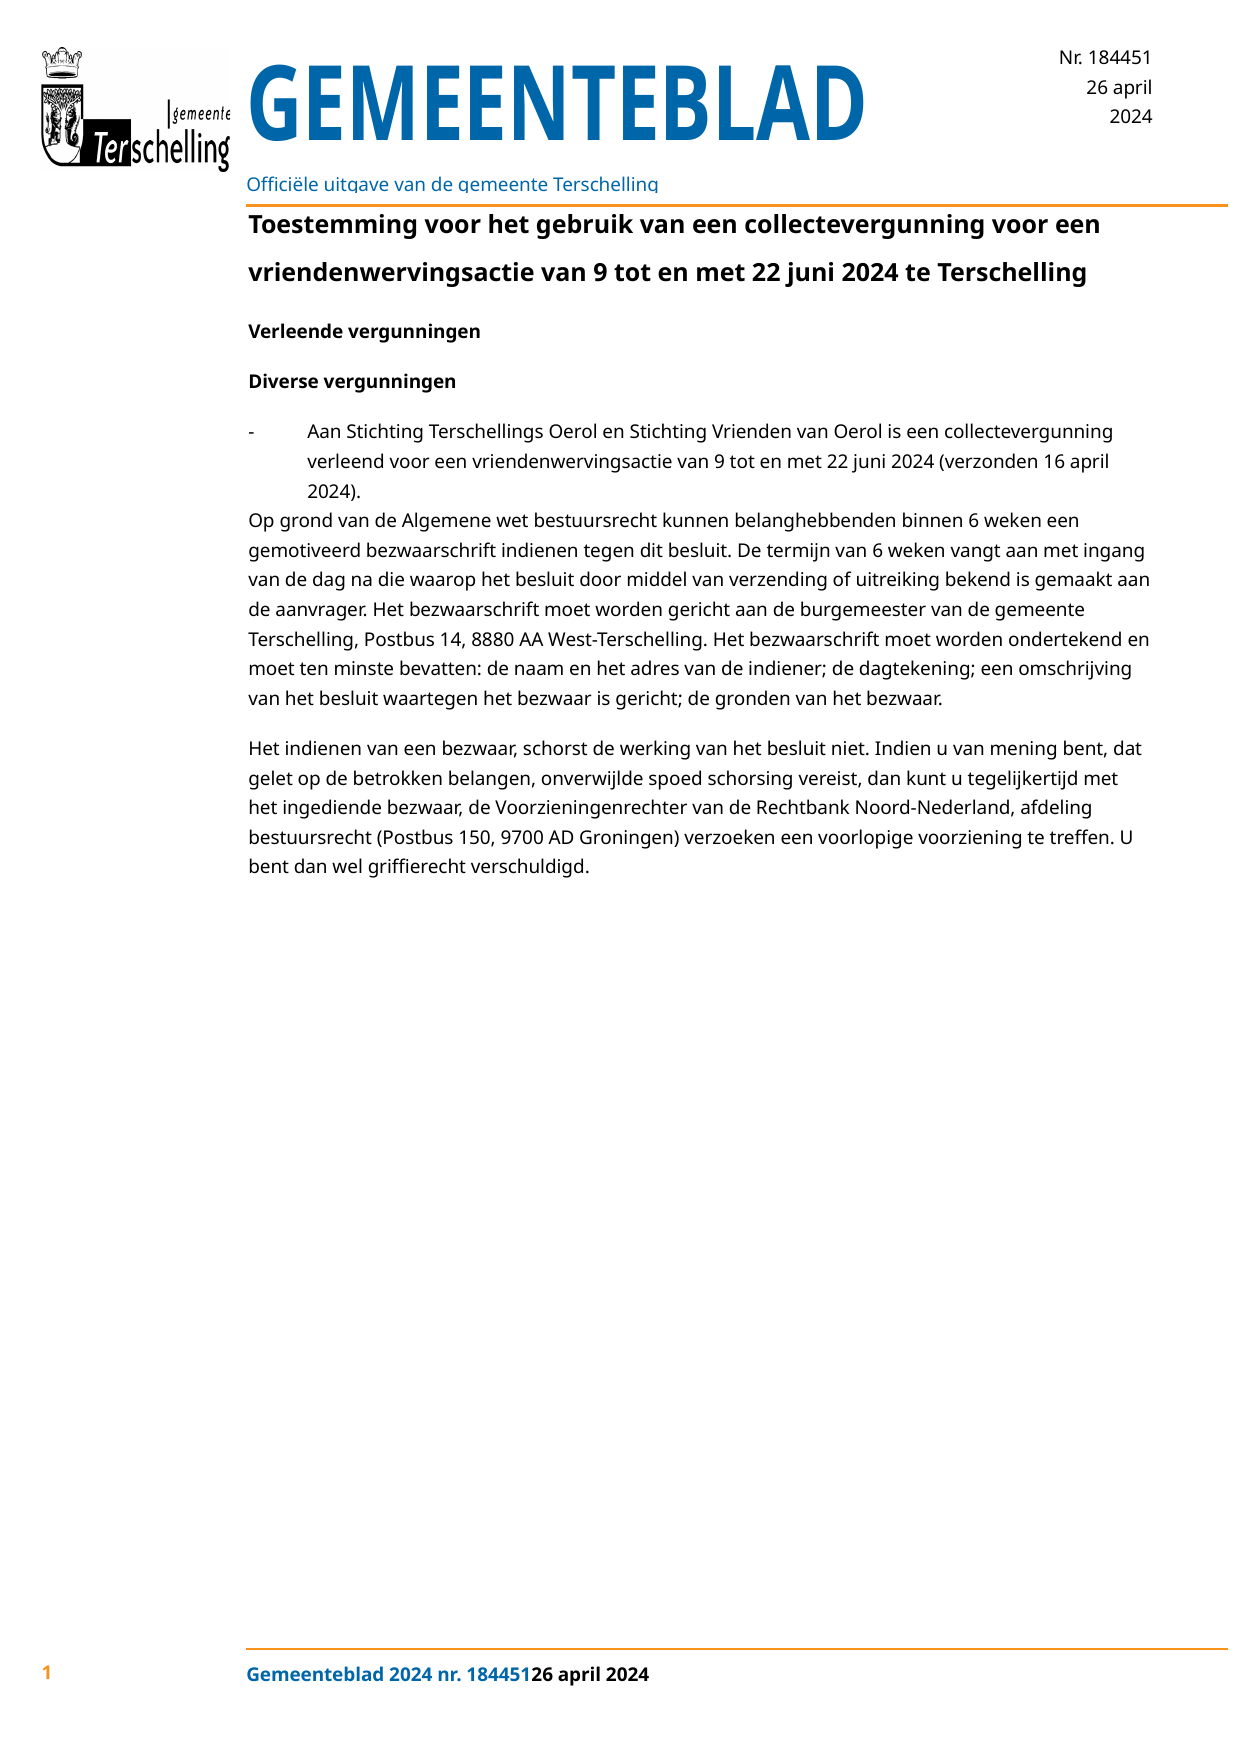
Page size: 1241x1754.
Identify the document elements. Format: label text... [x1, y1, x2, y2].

text Het indienen van een bezwaar, schorst de werking van het besluit niet. Indien u van mening bent, dat gelet op de betrokken belangen, onverwijlde spoed schorsing vereist, dan kunt u tegelijkertijd met het ingediende bezwaar, de Voorzieningenrechter van de Rechtbank Noord-Nederland, afdeling bestuursrecht (Postbus 150, 9700 AD Groningen) verzoeken een voorlopige voorziening te treffen. U bent dan wel griffierecht verschuldigd. [248, 735, 1152, 879]
list Aan Stichting Terschellings Oerol en Stichting Vrienden van Oerol is een collectevergunning verleend voor een vriendenwervingsactie van 9 tot en met 22 juni 2024 (verzonden 16 april 2024). [248, 419, 1152, 504]
text Verleende vergunningen [248, 318, 1152, 344]
text Toestemming voor het gebruik van een collectevergunning voor een vriendenwervingsactie van 9 tot en met 22 juni 2024 te Terschelling [248, 207, 1152, 288]
picture [41, 47, 231, 172]
text Op grond van de Algemene wet bestuursrecht kunnen belanghebbenden binnen 6 weken een gemotiveerd bezwaarschrift indienen tegen dit besluit. De termijn van 6 weken vangt aan met ingang van de dag na die waarop het besluit door middel van verzending of uitreiking bekend is gemaakt aan de aanvrager. Het bezwaarschrift moet worden gericht aan de burgemeester van de gemeente Terschelling, Postbus 14, 8880 AA West-Terschelling. Het bezwaarschrift moet worden ondertekend en moet ten minste bevatten: de naam en het adres van de indiener; de dagtekening; een omschrijving van het besluit waartegen het bezwaar is gericht; de gronden van het bezwaar. [248, 507, 1152, 711]
text Diverse vergunningen [248, 368, 1152, 394]
